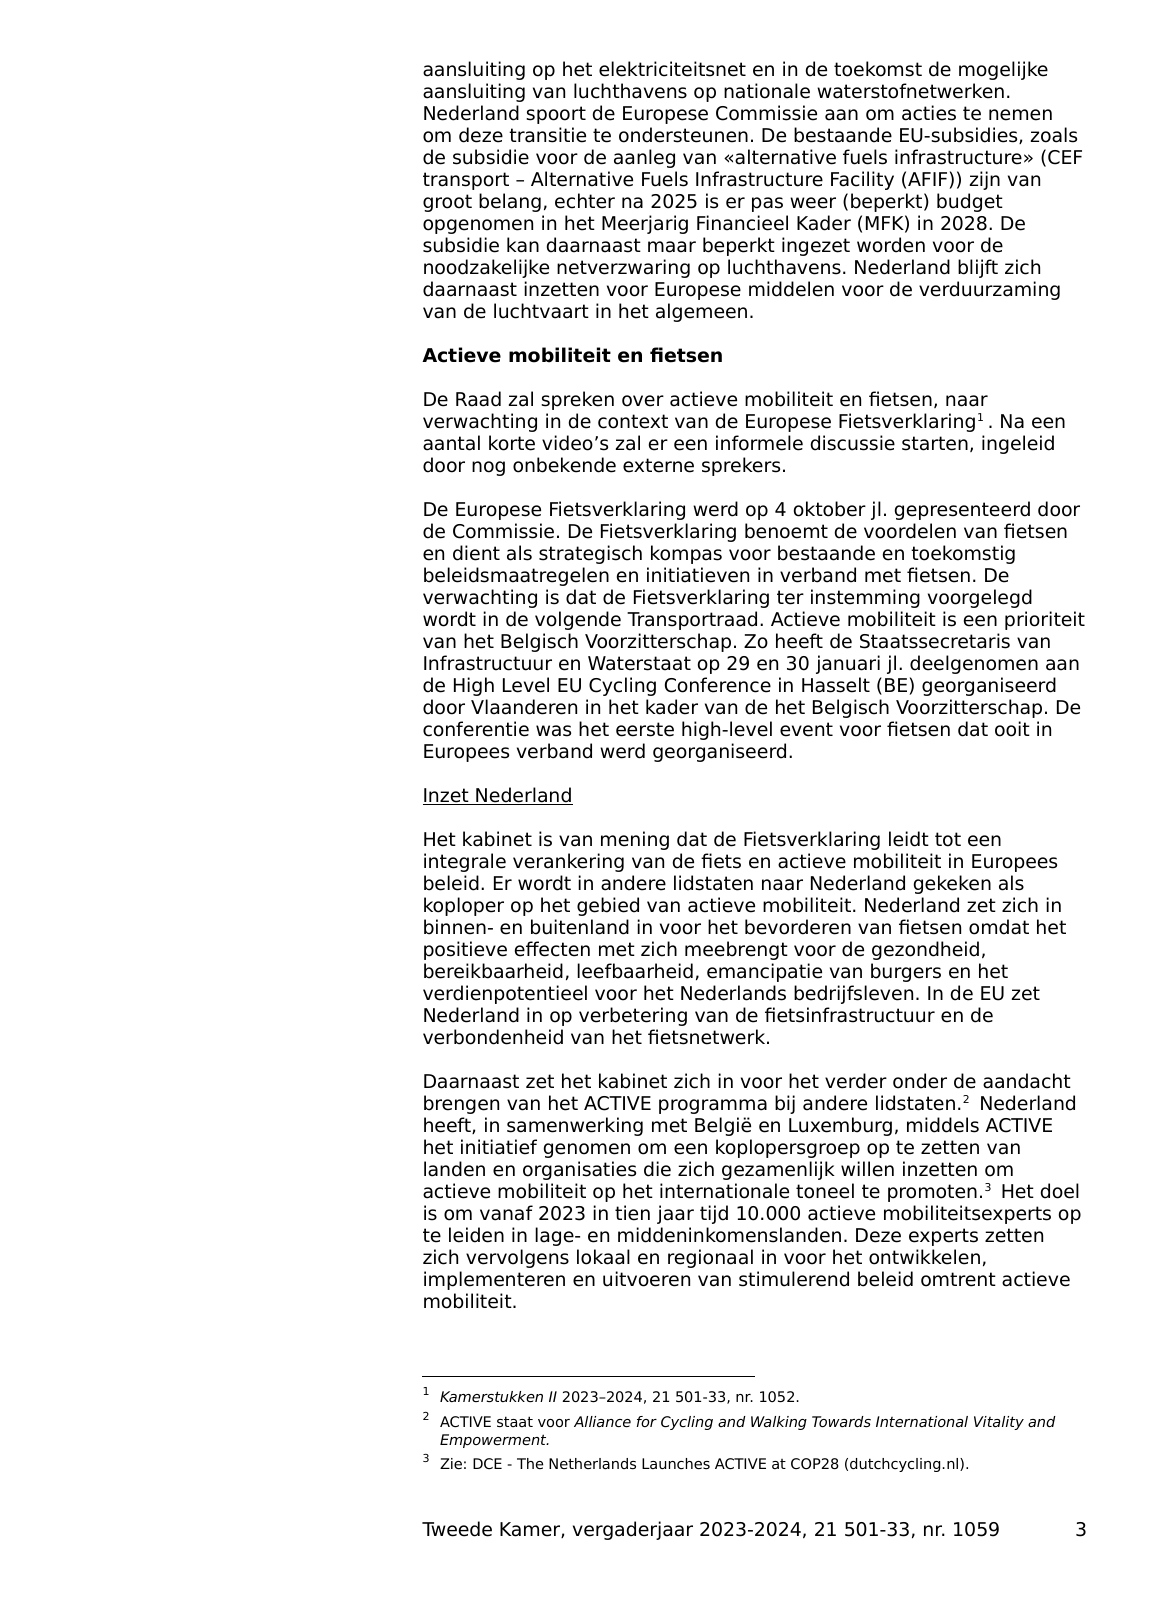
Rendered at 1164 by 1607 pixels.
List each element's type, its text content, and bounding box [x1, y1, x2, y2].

text De Europese Fietsverklaring werd op 4 oktober jl. gepresenteerd door de Commissie. De Fietsverklaring benoemt de voordelen van fietsen en dient als strategisch kompas voor bestaande en toekomstig beleidsmaatregelen en initiatieven in verband met fietsen. De verwachting is dat de Fietsverklaring ter instemming voorgelegd wordt in de volgende Transportraad. Actieve mobiliteit is een prioriteit van het Belgisch Voorzitterschap. Zo heeft de Staatssecretaris van Infrastructuur en Waterstaat op 29 en 30 januari jl. deelgenomen aan de High Level EU Cycling Conference in Hasselt (BE) georganiseerd door Vlaanderen in het kader van de het Belgisch Voorzitterschap. De conferentie was het eerste high-level event voor fietsen dat ooit in Europees verband werd georganiseerd. [422, 499, 1087, 763]
text Daarnaast zet het kabinet zich in voor het verder onder de aandacht brengen van het ACTIVE programma bij andere lidstaten. Nederland heeft, in samenwerking met België en Luxemburg, middels ACTIVE het initiatief genomen om een koplopersgroep op te zetten van landen en organisaties die zich gezamenlijk willen inzetten om actieve mobiliteit op het internationale toneel te promoten. Het doel is om vanaf 2023 in tien jaar tijd 10.000 actieve mobiliteitsexperts op te leiden in lage- en middeninkomenslanden. Deze experts zetten zich vervolgens lokaal en regionaal in voor het ontwikkelen, implementeren en uitvoeren van stimulerend beleid omtrent actieve mobiliteit. [422, 1071, 1087, 1313]
text Zie: DCE - The Netherlands Launches ACTIVE at COP28 (dutchcycling.nl). [422, 1452, 1087, 1474]
text Het kabinet is van mening dat de Fietsverklaring leidt tot een integrale verankering van de fiets en actieve mobiliteit in Europees beleid. Er wordt in andere lidstaten naar Nederland gekeken als koploper op het gebied van actieve mobiliteit. Nederland zet zich in binnen- en buitenland in voor het bevorderen van fietsen omdat het positieve effecten met zich meebrengt voor de gezondheid, bereikbaarheid, leefbaarheid, emancipatie van burgers en het verdienpotentieel voor het Nederlands bedrijfsleven. In de EU zet Nederland in op verbetering van de fietsinfrastructuur en de verbondenheid van het fietsnetwerk. [422, 829, 1087, 1049]
subtitle Inzet Nederland [422, 785, 1087, 807]
text aansluiting op het elektriciteitsnet en in de toekomst de mogelijke aansluiting van luchthavens op nationale waterstofnetwerken. Nederland spoort de Europese Commissie aan om acties te nemen om deze transitie te ondersteunen. De bestaande EU-subsidies, zoals de subsidie voor de aanleg van «alternative fuels infrastructure» (CEF transport – Alternative Fuels Infrastructure Facility (AFIF)) zijn van groot belang, echter na 2025 is er pas weer (beperkt) budget opgenomen in het Meerjarig Financieel Kader (MFK) in 2028. De subsidie kan daarnaast maar beperkt ingezet worden voor de noodzakelijke netverzwaring op luchthavens. Nederland blijft zich daarnaast inzetten voor Europese middelen voor de verduurzaming van de luchtvaart in het algemeen. [422, 59, 1087, 323]
subtitle Actieve mobiliteit en fietsen [422, 345, 1087, 367]
text De Raad zal spreken over actieve mobiliteit en fietsen, naar verwachting in de context van de Europese Fietsverklaring. Na een aantal korte video’s zal er een informele discussie starten, ingeleid door nog onbekende externe sprekers. [422, 389, 1087, 477]
text Kamerstukken II 2023–2024, 21 501-33, nr. 1052. [422, 1385, 1087, 1407]
text ACTIVE staat voor Alliance for Cycling and Walking Towards International Vitality and Empowerment. [422, 1410, 1087, 1449]
